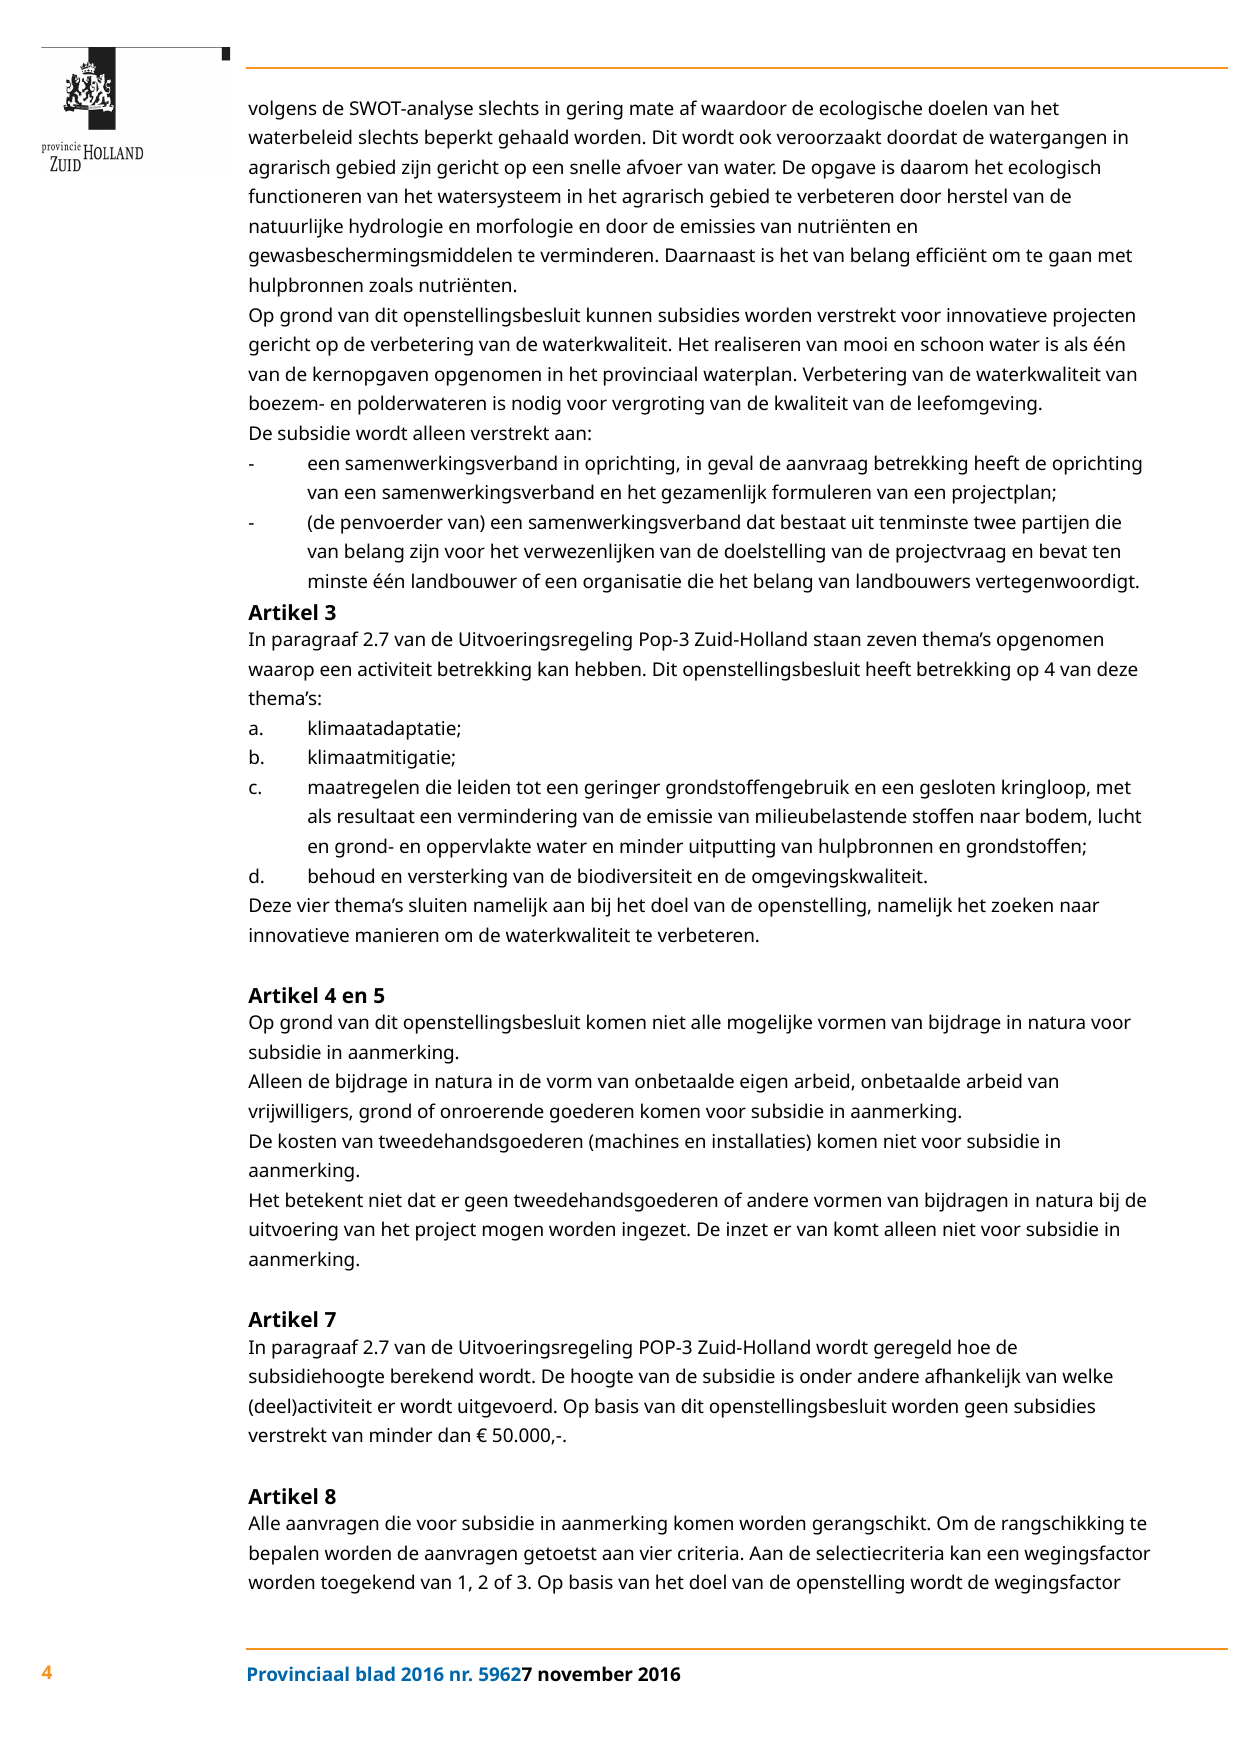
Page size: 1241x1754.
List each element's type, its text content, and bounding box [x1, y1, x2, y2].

text De subsidie wordt alleen verstrekt aan: [248, 420, 1152, 446]
list maatregelen die leiden tot een geringer grondstoffengebruik en een gesloten kringloop, met als resultaat een vermindering van de emissie van milieubelastende stoffen naar bodem, lucht en grond- en oppervlakte water en minder uitputting van hulpbronnen en grondstoffen; [248, 774, 1152, 859]
list een samenwerkingsverband in oprichting, in geval de aanvraag betrekking heeft de oprichting van een samenwerkingsverband en het gezamenlijk formuleren van een projectplan; [248, 450, 1152, 505]
text Deze vier thema’s sluiten namelijk aan bij het doel van de openstelling, namelijk het zoeken naar innovatieve manieren om de waterkwaliteit te verbeteren. [248, 892, 1152, 948]
text De kosten van tweedehandsgoederen (machines en installaties) komen niet voor subsidie in aanmerking. [248, 1128, 1152, 1183]
text In paragraaf 2.7 van de Uitvoeringsregeling POP-3 Zuid-Holland wordt geregeld hoe de subsidiehoogte berekend wordt. De hoogte van de subsidie is onder andere afhankelijk van welke (deel)activiteit er wordt uitgevoerd. Op basis van dit openstellingsbesluit worden geen subsidies verstrekt van minder dan € 50.000,-. [248, 1334, 1152, 1448]
text Artikel 3 [248, 598, 1152, 626]
list klimaatmitigatie; [248, 744, 1152, 770]
text In paragraaf 2.7 van de Uitvoeringsregeling Pop-3 Zuid-Holland staan zeven thema’s opgenomen waarop een activiteit betrekking kan hebben. Dit openstellingsbesluit heeft betrekking op 4 van deze thema’s: [248, 626, 1152, 711]
text Op grond van dit openstellingsbesluit komen niet alle mogelijke vormen van bijdrage in natura voor subsidie in aanmerking. [248, 1009, 1152, 1065]
list behoud en versterking van de biodiversiteit en de omgevingskwaliteit. [248, 863, 1152, 888]
list (de penvoerder van) een samenwerkingsverband dat bestaat uit tenminste twee partijen die van belang zijn voor het verwezenlijken van de doelstelling van de projectvraag en bevat ten minste één landbouwer of een organisatie die het belang van landbouwers vertegenwoordigt. [248, 509, 1152, 594]
text Alleen de bijdrage in natura in de vorm van onbetaalde eigen arbeid, onbetaalde arbeid van vrijwilligers, grond of onroerende goederen komen voor subsidie in aanmerking. [248, 1069, 1152, 1124]
list klimaatadaptatie; [248, 715, 1152, 741]
text Het betekent niet dat er geen tweedehandsgoederen of andere vormen van bijdragen in natura bij de uitvoering van het project mogen worden ingezet. De inzet er van komt alleen niet voor subsidie in aanmerking. [248, 1187, 1152, 1272]
text Artikel 4 en 5 [248, 981, 1152, 1009]
picture [41, 47, 231, 172]
text volgens de SWOT-analyse slechts in gering mate af waardoor de ecologische doelen van het waterbeleid slechts beperkt gehaald worden. Dit wordt ook veroorzaakt doordat de watergangen in agrarisch gebied zijn gericht op een snelle afvoer van water. De opgave is daarom het ecologisch functioneren van het watersysteem in het agrarisch gebied te verbeteren door herstel van de natuurlijke hydrologie en morfologie en door de emissies van nutriënten en gewasbeschermingsmiddelen te verminderen. Daarnaast is het van belang efficiënt om te gaan met hulpbronnen zoals nutriënten. [248, 95, 1152, 298]
text Alle aanvragen die voor subsidie in aanmerking komen worden gerangschikt. Om de rangschikking te bepalen worden de aanvragen getoetst aan vier criteria. Aan de selectiecriteria kan een wegingsfactor worden toegekend van 1, 2 of 3. Op basis van het doel van de openstelling wordt de wegingsfactor [248, 1510, 1152, 1595]
text Artikel 7 [248, 1305, 1152, 1334]
text Op grond van dit openstellingsbesluit kunnen subsidies worden verstrekt voor innovatieve projecten gericht op de verbetering van de waterkwaliteit. Het realiseren van mooi en schoon water is als één van de kernopgaven opgenomen in het provinciaal waterplan. Verbetering van de waterkwaliteit van boezem- en polderwateren is nodig voor vergroting van de kwaliteit van de leefomgeving. [248, 302, 1152, 416]
text Artikel 8 [248, 1482, 1152, 1510]
